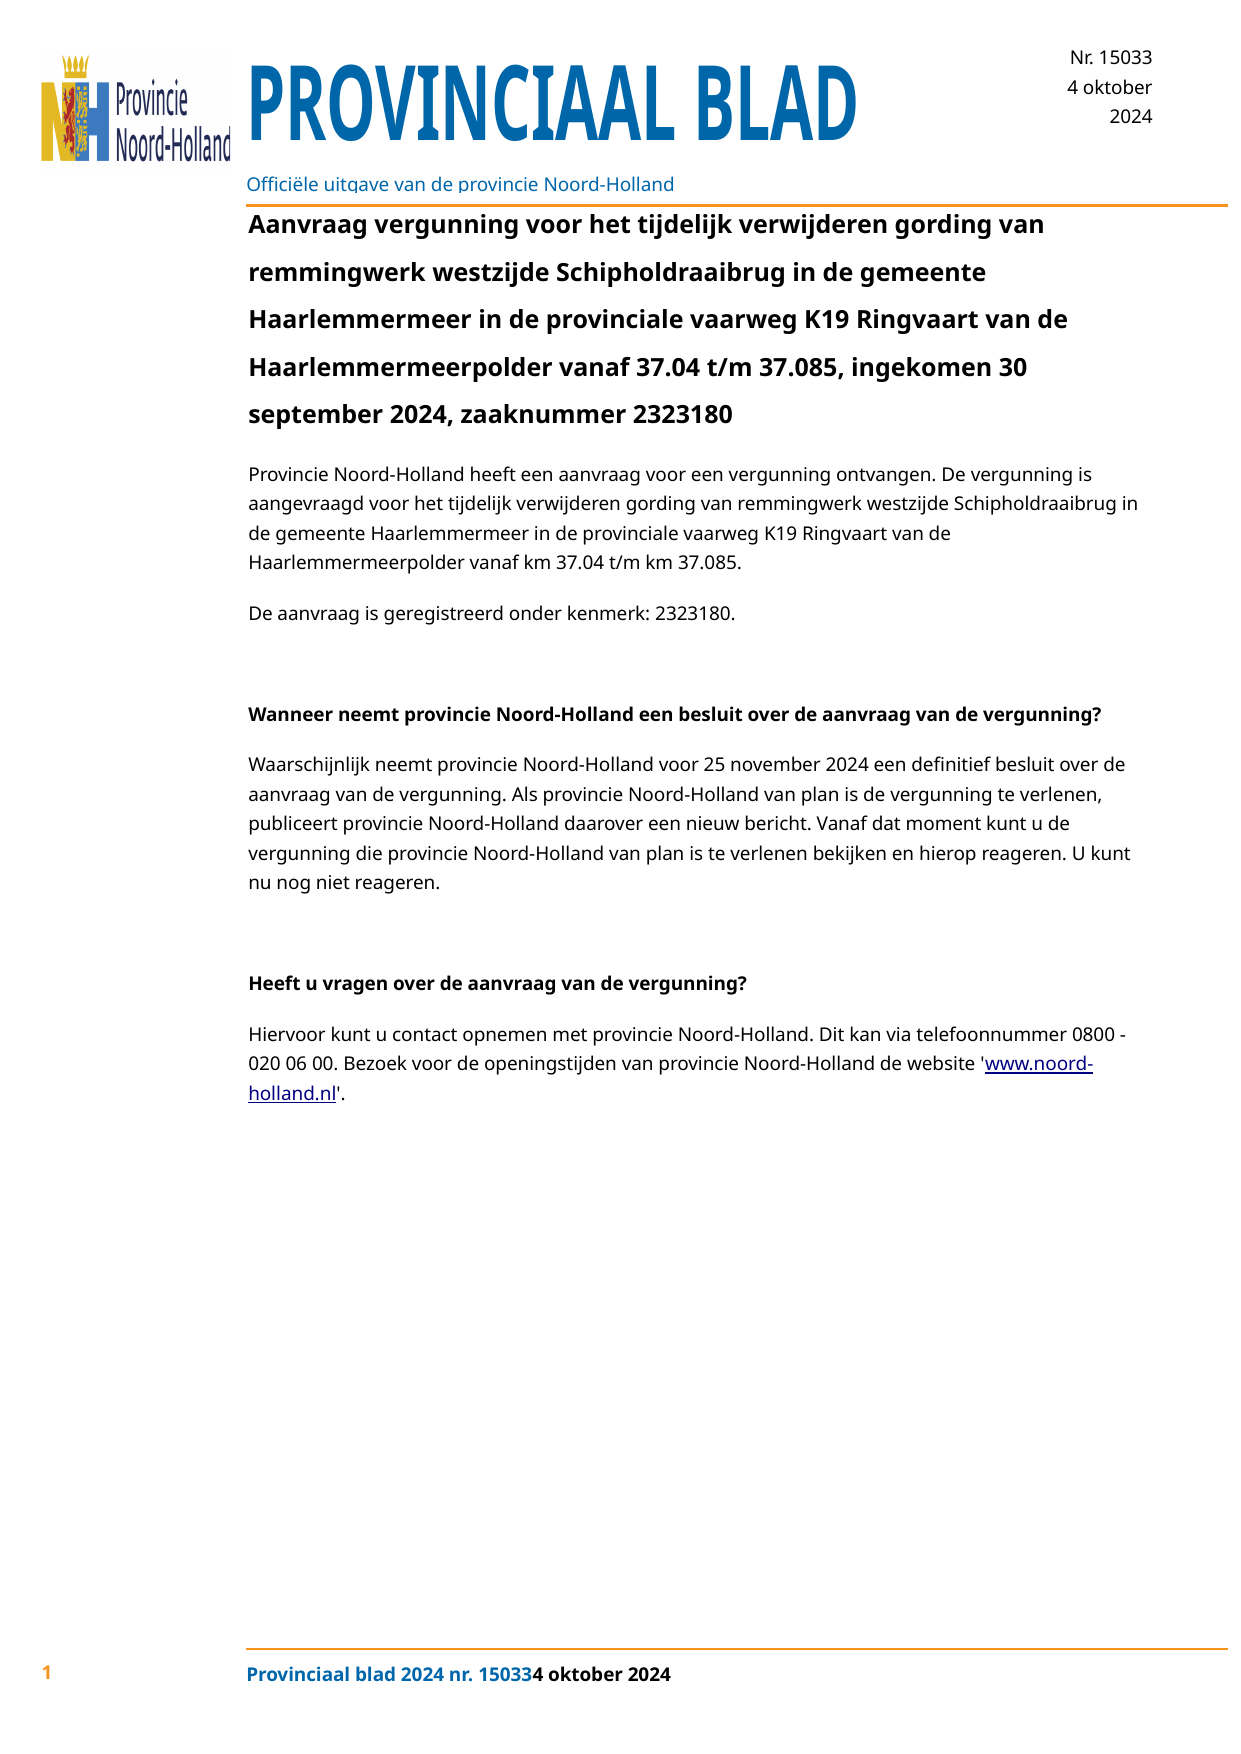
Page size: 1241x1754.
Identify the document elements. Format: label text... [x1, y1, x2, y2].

text Aanvraag vergunning voor het tijdelijk verwijderen gording van remmingwerk westzijde Schipholdraaibrug in de gemeente Haarlemmermeer in de provinciale vaarweg K19 Ringvaart van de Haarlemmermeerpolder vanaf 37.04 t/m 37.085, ingekomen 30 september 2024, zaaknummer 2323180 [248, 207, 1152, 431]
text Wanneer neemt provincie Noord-Holland een besluit over de aanvraag van de vergunning? [248, 701, 1152, 726]
picture [41, 47, 231, 172]
text Hiervoor kunt u contact opnemen met provincie Noord-Holland. Dit kan via telefoonnummer 0800 - 020 06 00. Bezoek voor de openingstijden van provincie Noord-Holland de website 'www.noord-holland.nl'. [248, 1021, 1152, 1106]
text De aanvraag is geregistreerd onder kenmerk: 2323180. [248, 600, 1152, 626]
text Heeft u vragen over de aanvraag van de vergunning? [248, 970, 1152, 996]
text Provincie Noord-Holland heeft een aanvraag voor een vergunning ontvangen. De vergunning is aangevraagd voor het tijdelijk verwijderen gording van remmingwerk westzijde Schipholdraaibrug in de gemeente Haarlemmermeer in de provinciale vaarweg K19 Ringvaart van de Haarlemmermeerpolder vanaf km 37.04 t/m km 37.085. [248, 461, 1152, 575]
text Waarschijnlijk neemt provincie Noord-Holland voor 25 november 2024 een definitief besluit over de aanvraag van de vergunning. Als provincie Noord-Holland van plan is de vergunning te verlenen, publiceert provincie Noord-Holland daarover een nieuw bericht. Vanaf dat moment kunt u de vergunning die provincie Noord-Holland van plan is te verlenen bekijken en hierop reageren. U kunt nu nog niet reageren. [248, 751, 1152, 895]
